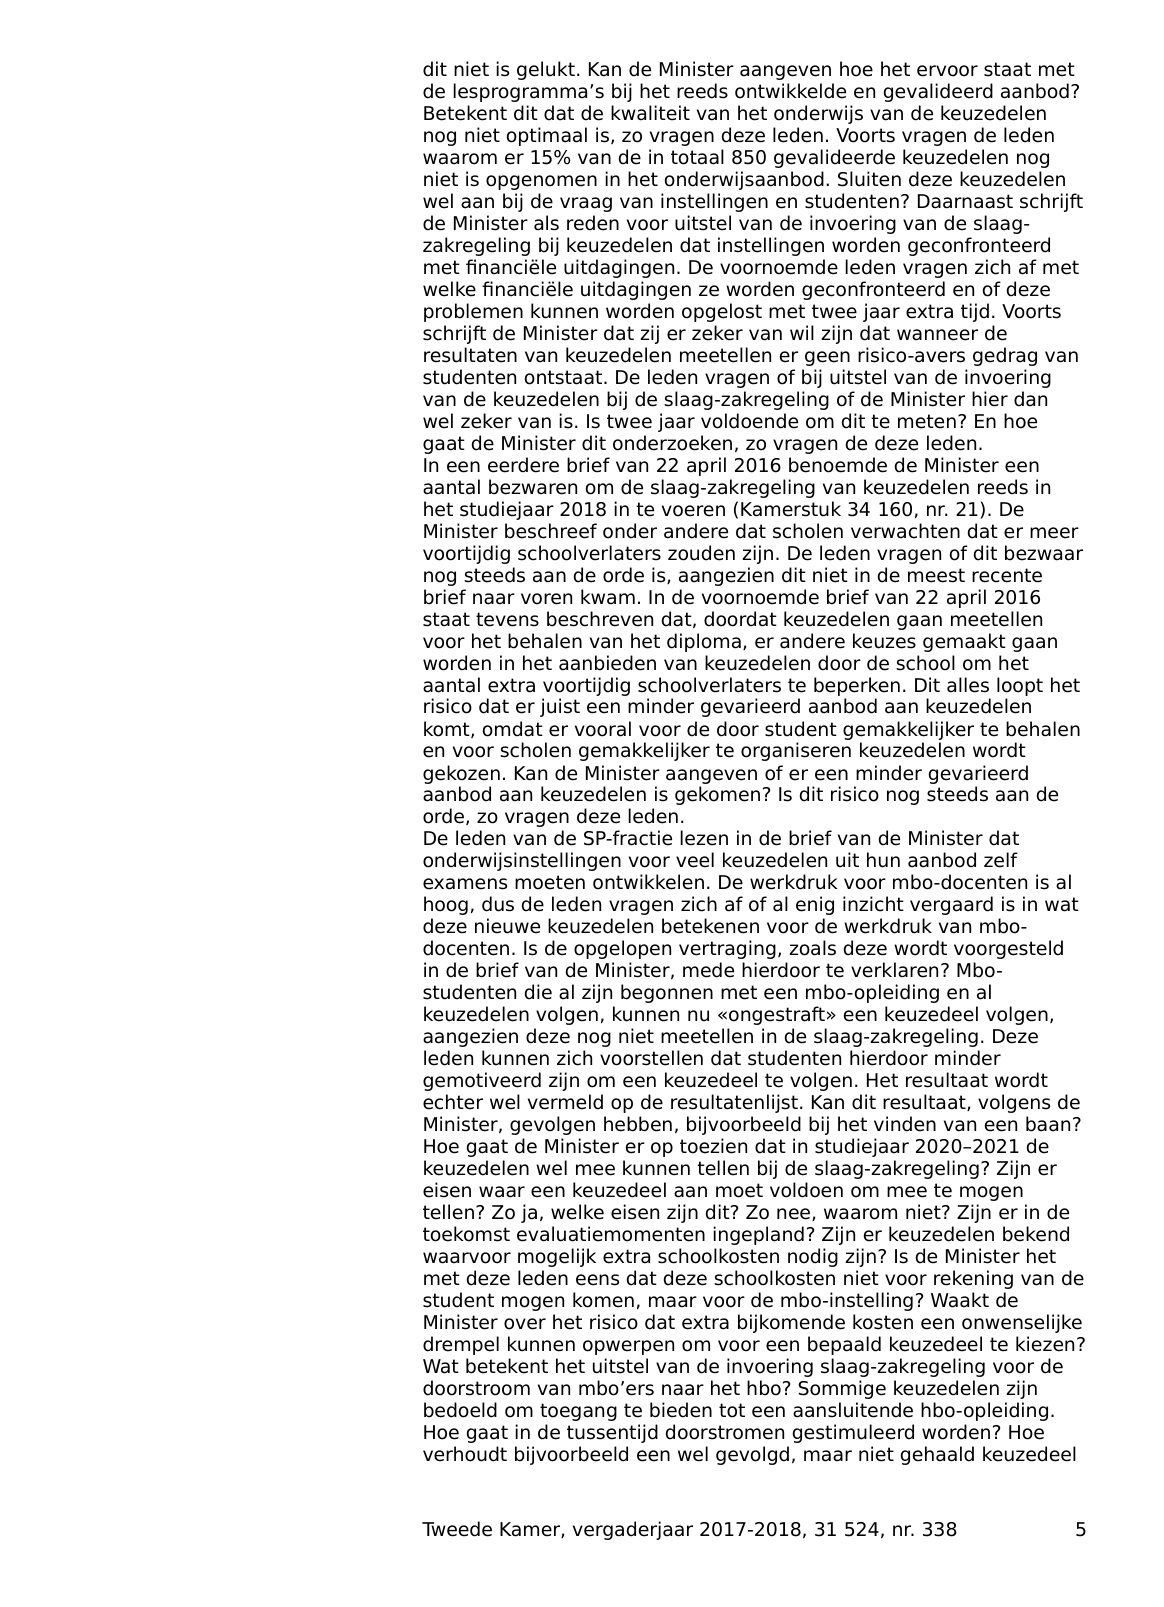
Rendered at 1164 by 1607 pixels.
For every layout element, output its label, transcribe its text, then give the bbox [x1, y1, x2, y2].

text De leden van de SP-fractie lezen in de brief van de Minister dat onderwijsinstellingen voor veel keuzedelen uit hun aanbod zelf examens moeten ontwikkelen. De werkdruk voor mbo-docenten is al hoog, dus de leden vragen zich af of al enig inzicht vergaard is in wat deze nieuwe keuzedelen betekenen voor de werkdruk van mbo-docenten. Is de opgelopen vertraging, zoals deze wordt voorgesteld in de brief van de Minister, mede hierdoor te verklaren? Mbo-studenten die al zijn begonnen met een mbo-opleiding en al keuzedelen volgen, kunnen nu «ongestraft» een keuzedeel volgen, aangezien deze nog niet meetellen in de slaag-zakregeling. Deze leden kunnen zich voorstellen dat studenten hierdoor minder gemotiveerd zijn om een keuzedeel te volgen. Het resultaat wordt echter wel vermeld op de resultatenlijst. Kan dit resultaat, volgens de Minister, gevolgen hebben, bijvoorbeeld bij het vinden van een baan? Hoe gaat de Minister er op toezien dat in studiejaar 2020–2021 de keuzedelen wel mee kunnen tellen bij de slaag-zakregeling? Zijn er eisen waar een keuzedeel aan moet voldoen om mee te mogen tellen? Zo ja, welke eisen zijn dit? Zo nee, waarom niet? Zijn er in de toekomst evaluatiemomenten ingepland? Zijn er keuzedelen bekend waarvoor mogelijk extra schoolkosten nodig zijn? Is de Minister het met deze leden eens dat deze schoolkosten niet voor rekening van de student mogen komen, maar voor de mbo-instelling? Waakt de Minister over het risico dat extra bijkomende kosten een onwenselijke drempel kunnen opwerpen om voor een bepaald keuzedeel te kiezen? Wat betekent het uitstel van de invoering slaag-zakregeling voor de doorstroom van mbo’ers naar het hbo? Sommige keuzedelen zijn bedoeld om toegang te bieden tot een aansluitende hbo-opleiding. Hoe gaat in de tussentijd doorstromen gestimuleerd worden? Hoe verhoudt bijvoorbeeld een wel gevolgd, maar niet gehaald keuzedeel [422, 828, 1087, 1466]
text dit niet is gelukt. Kan de Minister aangeven hoe het ervoor staat met de lesprogramma’s bij het reeds ontwikkelde en gevalideerd aanbod? Betekent dit dat de kwaliteit van het onderwijs van de keuzedelen nog niet optimaal is, zo vragen deze leden. Voorts vragen de leden waarom er 15% van de in totaal 850 gevalideerde keuzedelen nog niet is opgenomen in het onderwijsaanbod. Sluiten deze keuzedelen wel aan bij de vraag van instellingen en studenten? Daarnaast schrijft de Minister als reden voor uitstel van de invoering van de slaag-zakregeling bij keuzedelen dat instellingen worden geconfronteerd met financiële uitdagingen. De voornoemde leden vragen zich af met welke financiële uitdagingen ze worden geconfronteerd en of deze problemen kunnen worden opgelost met twee jaar extra tijd. Voorts schrijft de Minister dat zij er zeker van wil zijn dat wanneer de resultaten van keuzedelen meetellen er geen risico-avers gedrag van studenten ontstaat. De leden vragen of bij uitstel van de invoering van de keuzedelen bij de slaag-zakregeling of de Minister hier dan wel zeker van is. Is twee jaar voldoende om dit te meten? En hoe gaat de Minister dit onderzoeken, zo vragen de deze leden. [422, 59, 1087, 455]
text In een eerdere brief van 22 april 2016 benoemde de Minister een aantal bezwaren om de slaag-zakregeling van keuzedelen reeds in het studiejaar 2018 in te voeren (Kamerstuk 34 160, nr. 21). De Minister beschreef onder andere dat scholen verwachten dat er meer voortijdig schoolverlaters zouden zijn. De leden vragen of dit bezwaar nog steeds aan de orde is, aangezien dit niet in de meest recente brief naar voren kwam. In de voornoemde brief van 22 april 2016 staat tevens beschreven dat, doordat keuzedelen gaan meetellen voor het behalen van het diploma, er andere keuzes gemaakt gaan worden in het aanbieden van keuzedelen door de school om het aantal extra voortijdig schoolverlaters te beperken. Dit alles loopt het risico dat er juist een minder gevarieerd aanbod aan keuzedelen komt, omdat er vooral voor de door student gemakkelijker te behalen en voor scholen gemakkelijker te organiseren keuzedelen wordt gekozen. Kan de Minister aangeven of er een minder gevarieerd aanbod aan keuzedelen is gekomen? Is dit risico nog steeds aan de orde, zo vragen deze leden. [422, 455, 1087, 828]
